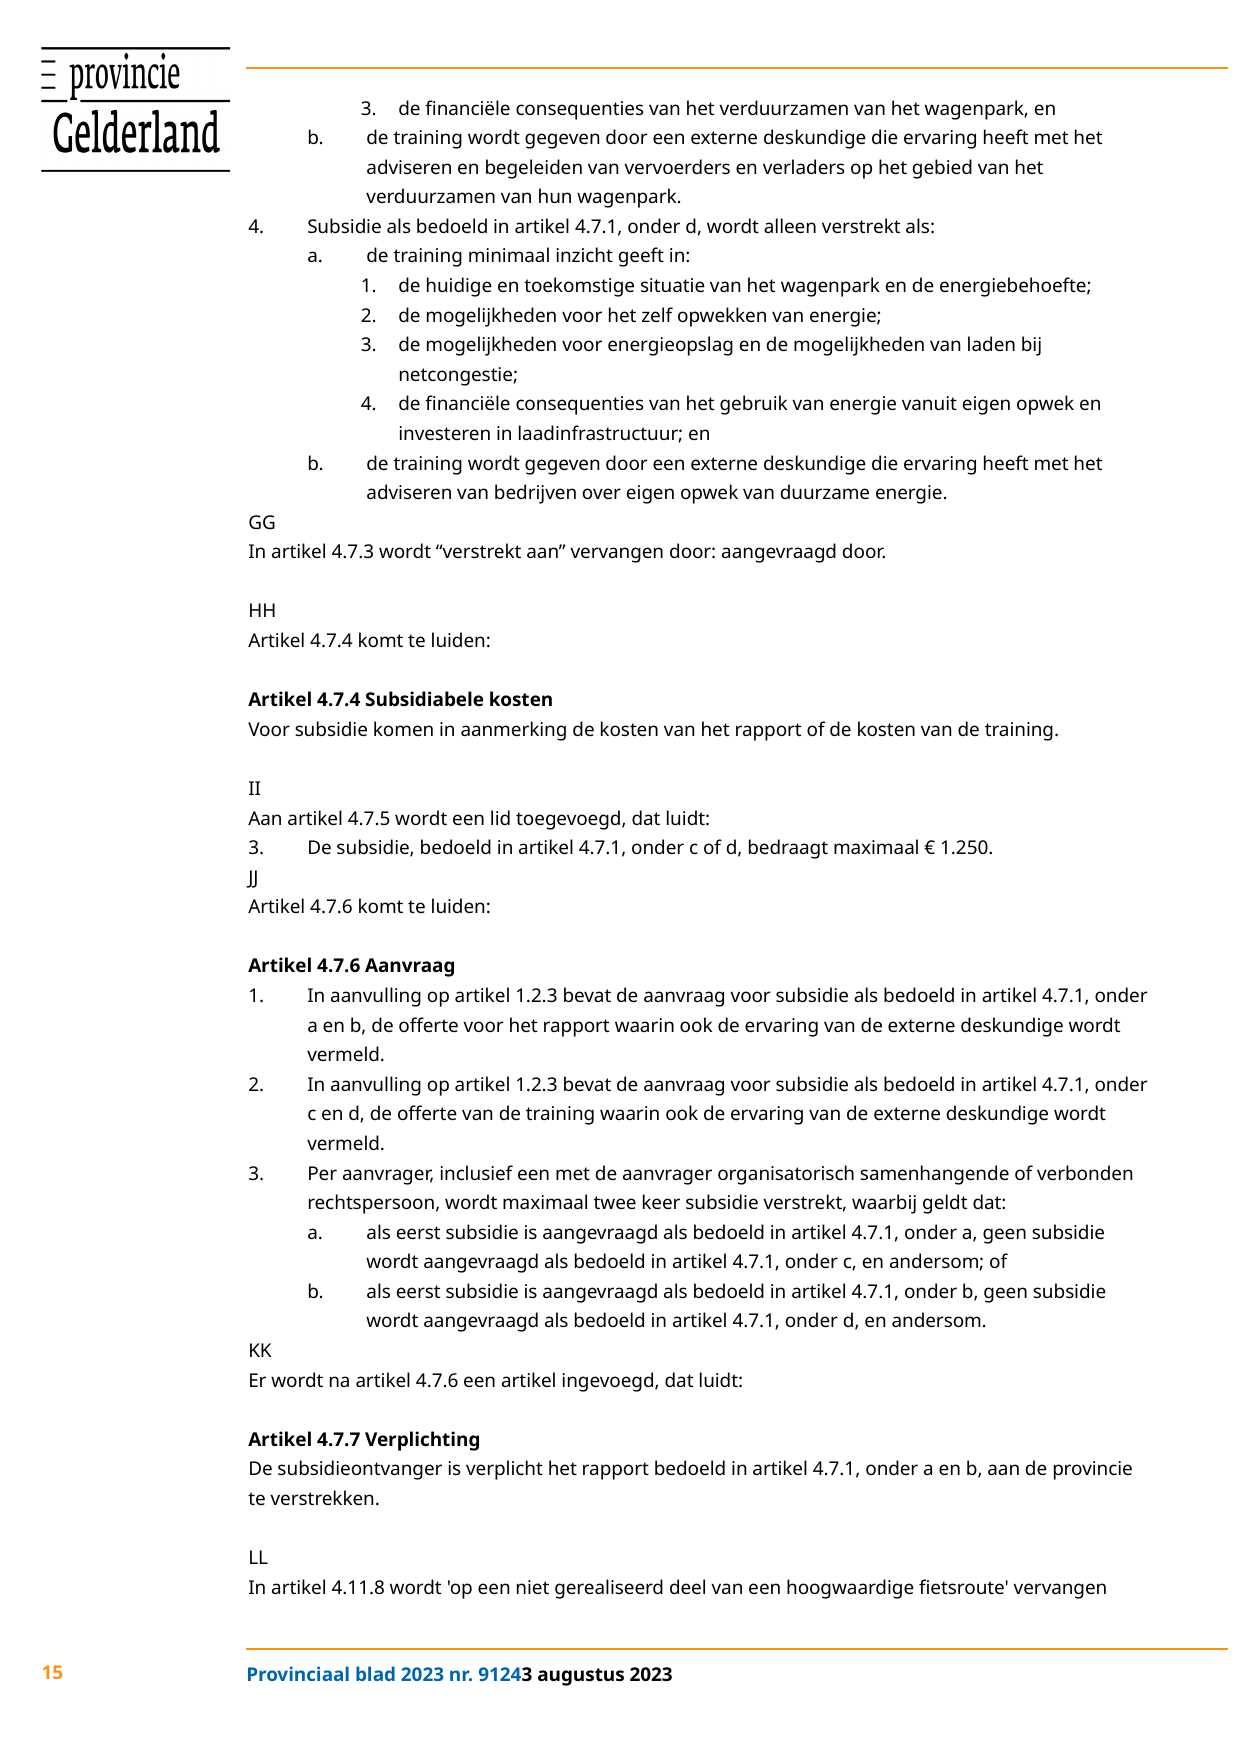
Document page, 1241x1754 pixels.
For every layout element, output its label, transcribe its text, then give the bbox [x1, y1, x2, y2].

list de huidige en toekomstige situatie van het wagenpark en de energiebehoefte; [361, 272, 1152, 298]
text JJ [248, 864, 1152, 890]
text Artikel 4.7.6 komt te luiden: [248, 893, 1152, 919]
list de mogelijkheden voor energieopslag en de mogelijkheden van laden bij netcongestie; [361, 331, 1152, 387]
list In aanvulling op artikel 1.2.3 bevat de aanvraag voor subsidie als bedoeld in artikel 4.7.1, onder a en b, de offerte voor het rapport waarin ook de ervaring van de externe deskundige wordt vermeld. [248, 982, 1152, 1067]
text Artikel 4.7.4 Subsidiabele kosten [248, 686, 1152, 712]
text KK [248, 1337, 1152, 1363]
text Artikel 4.7.7 Verplichting [248, 1426, 1152, 1452]
list de training wordt gegeven door een externe deskundige die ervaring heeft met het adviseren van bedrijven over eigen opwek van duurzame energie. [307, 450, 1152, 505]
list In aanvulling op artikel 1.2.3 bevat de aanvraag voor subsidie als bedoeld in artikel 4.7.1, onder c en d, de offerte van de training waarin ook de ervaring van de externe deskundige wordt vermeld. [248, 1071, 1152, 1156]
list de financiële consequenties van het verduurzamen van het wagenpark, en [361, 95, 1152, 121]
list De subsidie, bedoeld in artikel 4.7.1, onder c of d, bedraagt maximaal € 1.250. [248, 834, 1152, 860]
text LL [248, 1544, 1152, 1570]
text II [248, 775, 1152, 801]
list als eerst subsidie is aangevraagd als bedoeld in artikel 4.7.1, onder b, geen subsidie wordt aangevraagd als bedoeld in artikel 4.7.1, onder d, en andersom. [307, 1278, 1152, 1333]
text Aan artikel 4.7.5 wordt een lid toegevoegd, dat luidt: [248, 805, 1152, 831]
text GG [248, 509, 1152, 535]
list de training wordt gegeven door een externe deskundige die ervaring heeft met het adviseren en begeleiden van vervoerders en verladers op het gebied van het verduurzamen van hun wagenpark. [307, 124, 1152, 209]
picture [41, 47, 231, 172]
text In artikel 4.11.8 wordt 'op een niet gerealiseerd deel van een hoogwaardige fietsroute' vervangen [248, 1574, 1152, 1600]
text In artikel 4.7.3 wordt “verstrekt aan” vervangen door: aangevraagd door. [248, 538, 1152, 564]
list Subsidie als bedoeld in artikel 4.7.1, onder d, wordt alleen verstrekt als: [248, 213, 1152, 239]
text Artikel 4.7.6 Aanvraag [248, 953, 1152, 978]
list als eerst subsidie is aangevraagd als bedoeld in artikel 4.7.1, onder a, geen subsidie wordt aangevraagd als bedoeld in artikel 4.7.1, onder c, en andersom; of [307, 1219, 1152, 1274]
text Er wordt na artikel 4.7.6 een artikel ingevoegd, dat luidt: [248, 1367, 1152, 1393]
list de financiële consequenties van het gebruik van energie vanuit eigen opwek en investeren in laadinfrastructuur; en [361, 391, 1152, 446]
text Artikel 4.7.4 komt te luiden: [248, 627, 1152, 653]
text Voor subsidie komen in aanmerking de kosten van het rapport of de kosten van de training. [248, 716, 1152, 742]
list de training minimaal inzicht geeft in: [307, 243, 1152, 268]
list Per aanvrager, inclusief een met de aanvrager organisatorisch samenhangende of verbonden rechtspersoon, wordt maximaal twee keer subsidie verstrekt, waarbij geldt dat: [248, 1160, 1152, 1215]
text HH [248, 598, 1152, 623]
text De subsidieontvanger is verplicht het rapport bedoeld in artikel 4.7.1, onder a en b, aan de provincie te verstrekken. [248, 1456, 1152, 1511]
list de mogelijkheden voor het zelf opwekken van energie; [361, 302, 1152, 328]
